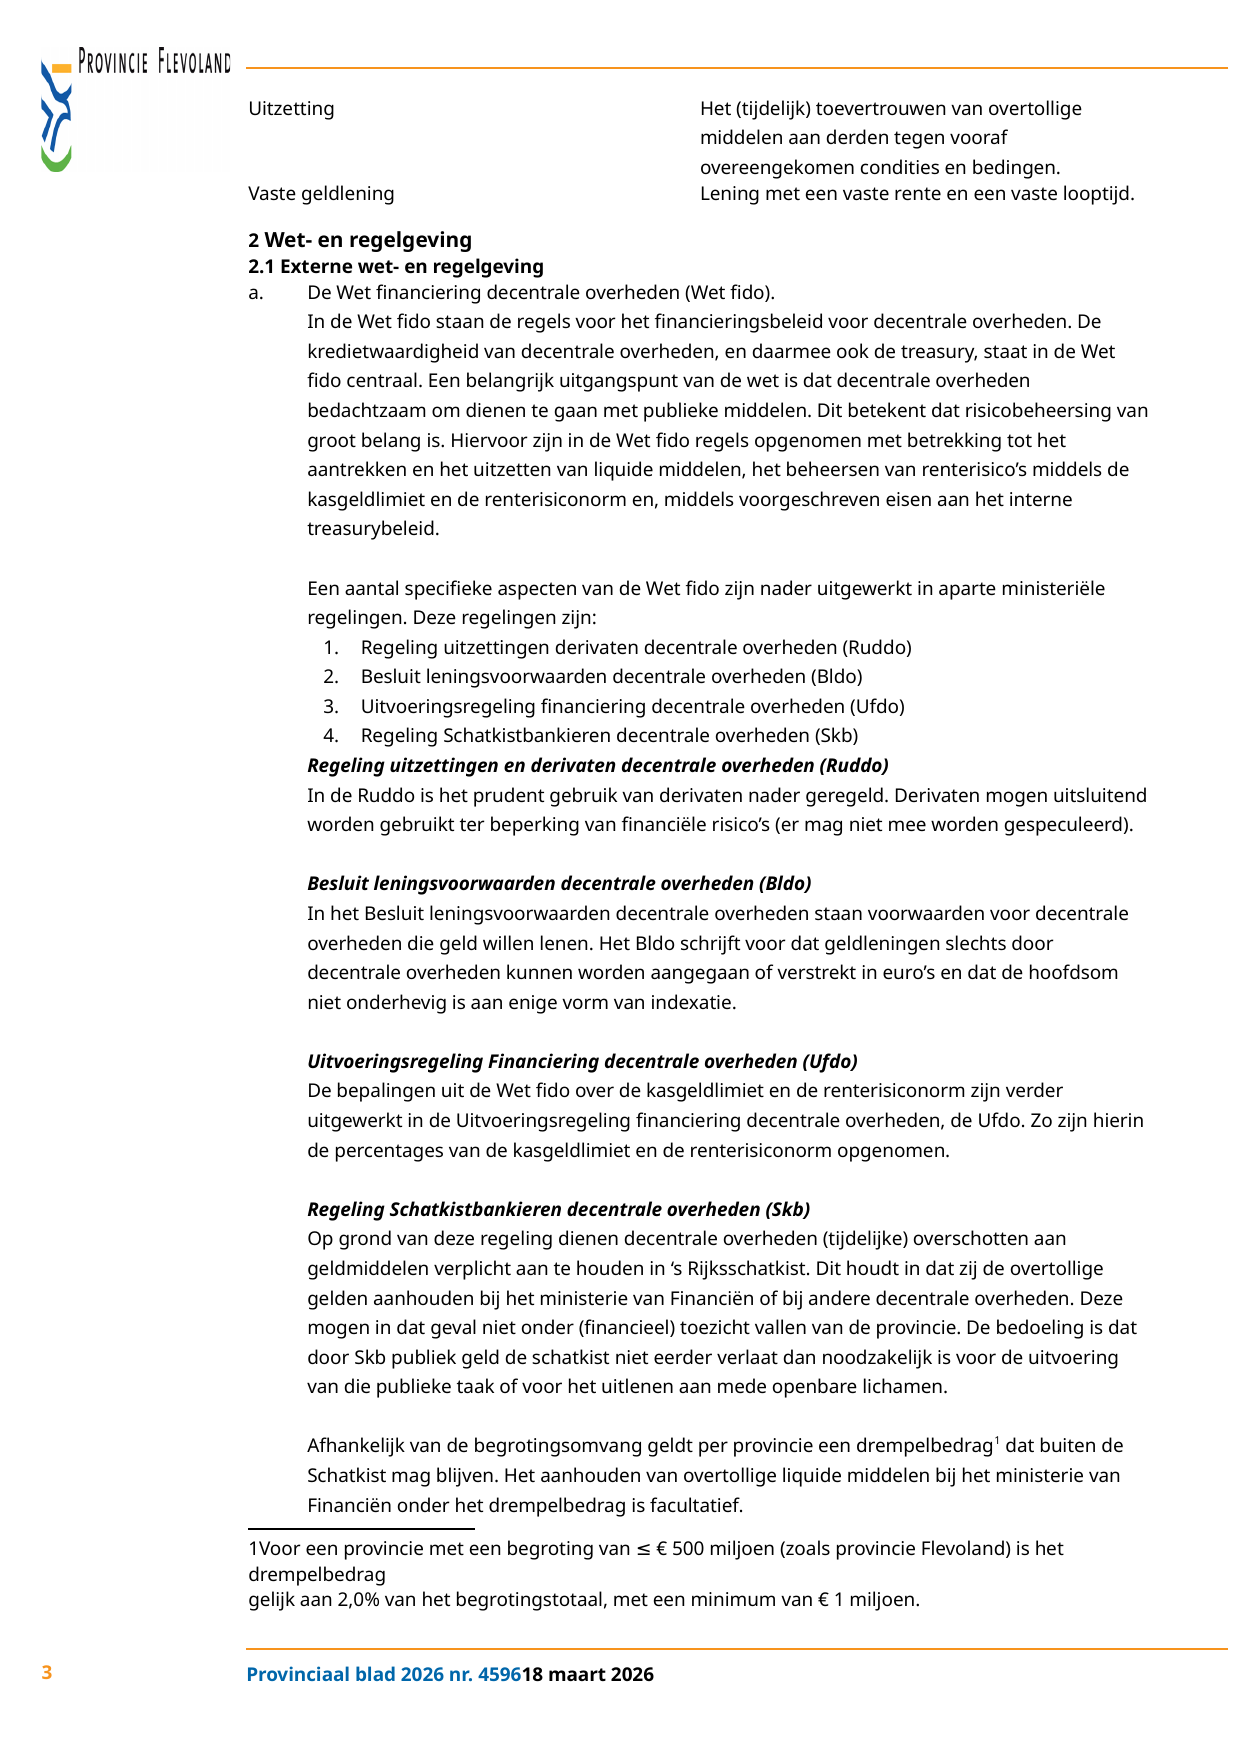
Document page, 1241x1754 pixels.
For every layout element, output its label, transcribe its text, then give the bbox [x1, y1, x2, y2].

text 2.1 Externe wet- en regelgeving [248, 253, 1152, 279]
table_cell Vaste geldlening [248, 180, 700, 205]
list Een aantal specifieke aspecten van de Wet fido zijn nader uitgewerkt in aparte ministeriële regelingen. Deze regelingen zijn: [248, 575, 1152, 630]
table_cell Uitzetting [248, 95, 700, 180]
list Regeling uitzettingen derivaten decentrale overheden (Ruddo) [323, 634, 1152, 659]
list In het Besluit leningsvoorwaarden decentrale overheden staan voorwaarden voor decentrale overheden die geld willen lenen. Het Bldo schrijft voor dat geldleningen slechts door decentrale overheden kunnen worden aangegaan of verstrekt in euro’s en dat de hoofdsom niet onderhevig is aan enige vorm van indexatie. [248, 900, 1152, 1014]
table_cell Lening met een vaste rente en een vaste looptijd. [700, 180, 1152, 205]
list De Wet financiering decentrale overheden (Wet fido). [248, 279, 1152, 304]
list Voor een provincie met een begroting van ≤ € 500 miljoen (zoals provincie Flevoland) is het drempelbedrag [248, 1535, 1152, 1586]
list Regeling Schatkistbankieren decentrale overheden (Skb) [248, 1196, 1152, 1222]
list De bepalingen uit de Wet fido over de kasgeldlimiet en de renterisiconorm zijn verder uitgewerkt in de Uitvoeringsregeling financiering decentrale overheden, de Ufdo. Zo zijn hierin de percentages van de kasgeldlimiet en de renterisiconorm opgenomen. [248, 1078, 1152, 1162]
list Afhankelijk van de begrotingsomvang geldt per provincie een drempelbedrag dat buiten de Schatkist mag blijven. Het aanhouden van overtollige liquide middelen bij het ministerie van Financiën onder het drempelbedrag is facultatief. [248, 1433, 1152, 1517]
list In de Wet fido staan de regels voor het financieringsbeleid voor decentrale overheden. De kredietwaardigheid van decentrale overheden, en daarmee ook de treasury, staat in de Wet fido centraal. Een belangrijk uitgangspunt van de wet is dat decentrale overheden bedachtzaam om dienen te gaan met publieke middelen. Dit betekent dat risicobeheersing van groot belang is. Hiervoor zijn in de Wet fido regels opgenomen met betrekking tot het aantrekken en het uitzetten van liquide middelen, het beheersen van renterisico’s middels de kasgeldlimiet en de renterisiconorm en, middels voorgeschreven eisen aan het interne treasurybeleid. [248, 308, 1152, 541]
picture [41, 47, 231, 172]
list Op grond van deze regeling dienen decentrale overheden (tijdelijke) overschotten aan geldmiddelen verplicht aan te houden in ‘s Rijksschatkist. Dit houdt in dat zij de overtollige gelden aanhouden bij het ministerie van Financiën of bij andere decentrale overheden. Deze mogen in dat geval niet onder (financieel) toezicht vallen van de provincie. De bedoeling is dat door Skb publiek geld de schatkist niet eerder verlaat dan noodzakelijk is voor de uitvoering van die publieke taak of voor het uitlenen aan mede openbare lichamen. [248, 1226, 1152, 1399]
list In de Ruddo is het prudent gebruik van derivaten nader geregeld. Derivaten mogen uitsluitend worden gebruikt ter beperking van financiële risico’s (er mag niet mee worden gespeculeerd). [248, 782, 1152, 837]
list Uitvoeringsregeling financiering decentrale overheden (Ufdo) [323, 693, 1152, 719]
list Uitvoeringsregeling Financiering decentrale overheden (Ufdo) [248, 1048, 1152, 1074]
table_cell Het (tijdelijk) toevertrouwen van overtollige middelen aan derden tegen vooraf overeengekomen condities en bedingen. [700, 95, 1152, 180]
text 2 Wet- en regelgeving [248, 225, 1152, 253]
list Besluit leningsvoorwaarden decentrale overheden (Bldo) [248, 871, 1152, 896]
list Besluit leningsvoorwaarden decentrale overheden (Bldo) [323, 663, 1152, 689]
list Regeling uitzettingen en derivaten decentrale overheden (Ruddo) [248, 752, 1152, 778]
list gelijk aan 2,0% van het begrotingstotaal, met een minimum van € 1 miljoen. [248, 1586, 1152, 1612]
list Regeling Schatkistbankieren decentrale overheden (Skb) [323, 723, 1152, 748]
